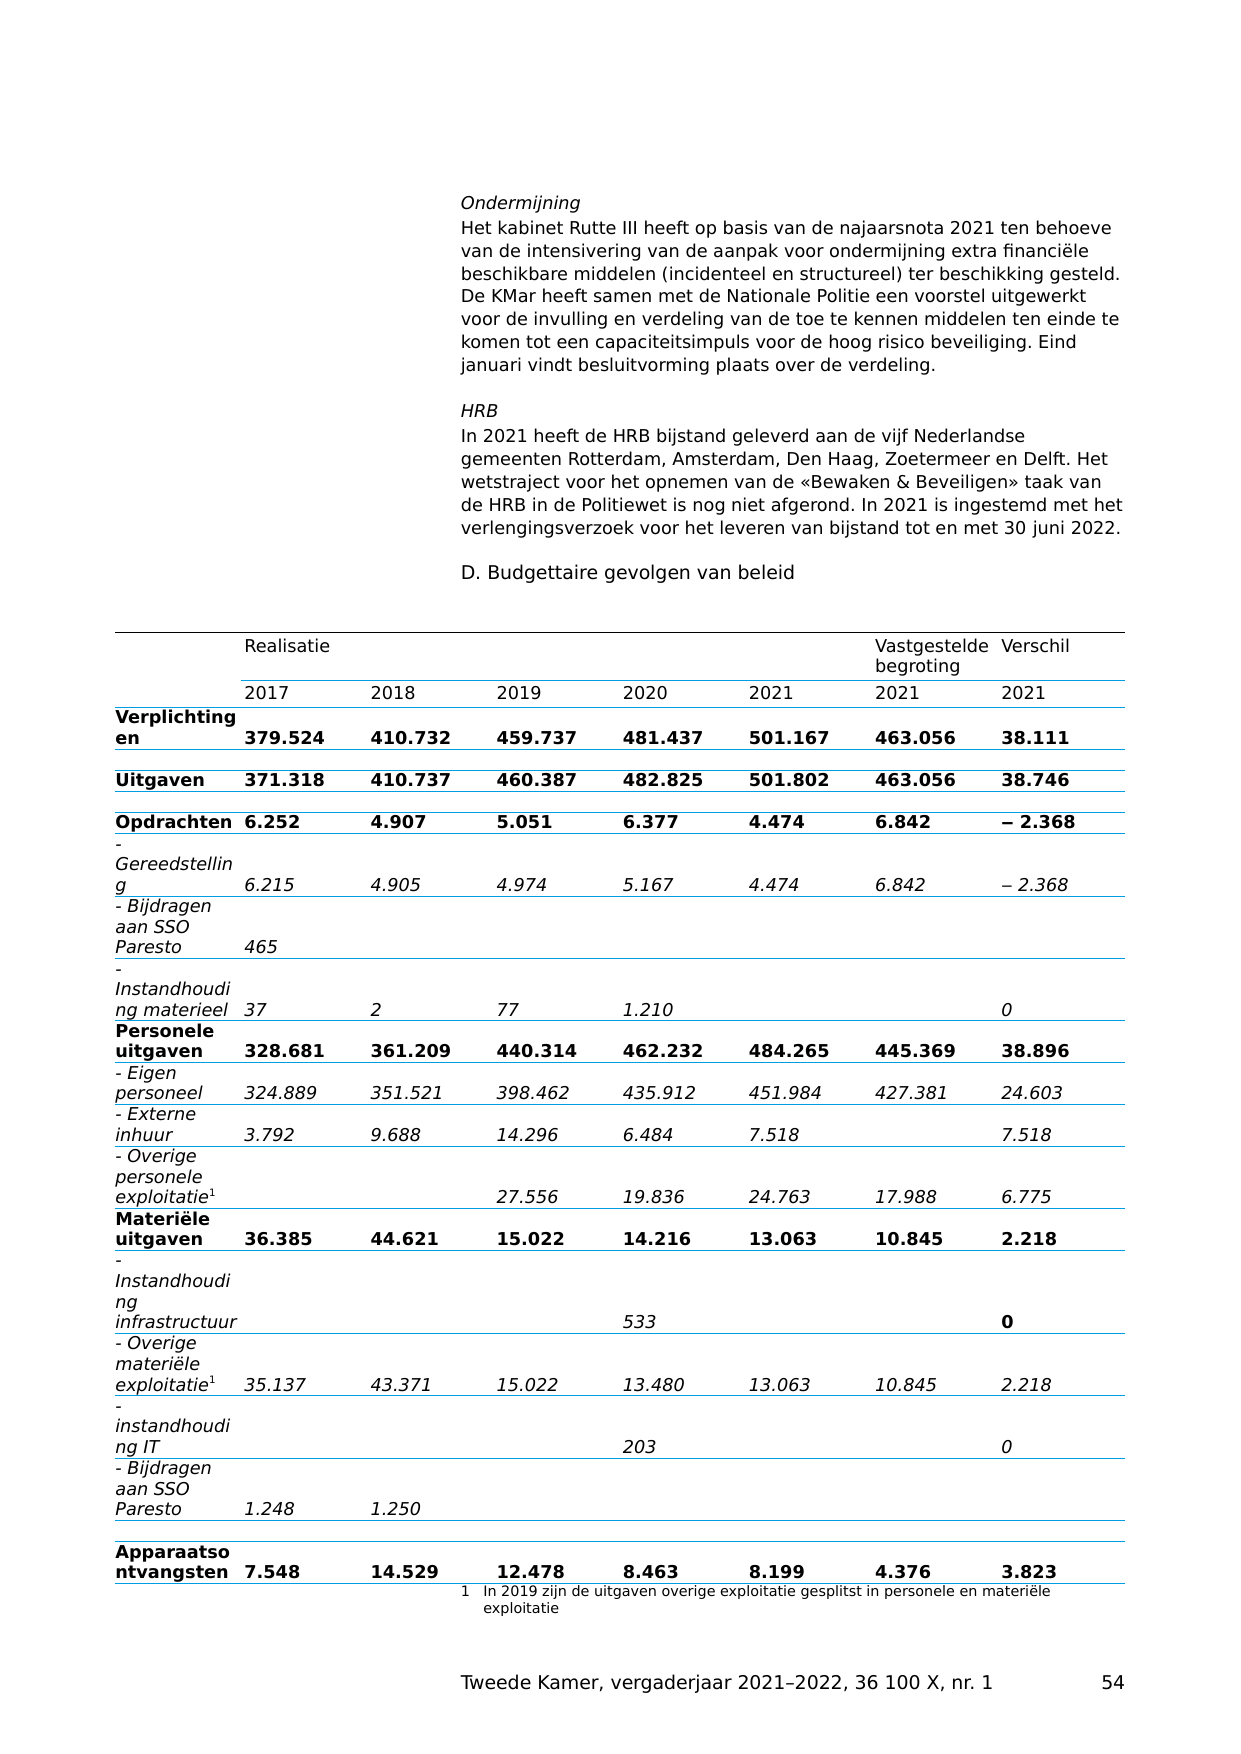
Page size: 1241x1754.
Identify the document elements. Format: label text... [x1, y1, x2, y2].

table_cell 4.905 [368, 834, 493, 896]
table_cell 2021 [872, 681, 998, 707]
table_cell [872, 959, 998, 1020]
table_cell 10.845 [872, 1209, 998, 1250]
table_cell [872, 792, 998, 812]
text HRB [461, 399, 1125, 422]
table_cell 6.252 [241, 813, 367, 833]
table_cell 398.462 [494, 1063, 620, 1104]
table_cell - Bijdragen aan SSO Paresto [115, 897, 241, 958]
table_cell 2020 [620, 681, 746, 707]
table_cell 351.521 [368, 1063, 493, 1104]
table_cell 13.063 [746, 1334, 872, 1395]
table_cell 4.974 [494, 834, 620, 896]
table_cell 2 [368, 959, 493, 1020]
table_cell 481.437 [620, 708, 746, 748]
table_cell 533 [620, 1251, 746, 1333]
list In 2019 zijn de uitgaven overige exploitatie gesplitst in personele en materiële exploitatie [461, 1584, 1125, 1617]
table_cell [872, 1251, 998, 1333]
table_cell 6.215 [241, 834, 367, 896]
table_cell [494, 1521, 620, 1541]
table_cell -Instandhouding infrastructuur [115, 1251, 241, 1333]
table_cell 15.022 [494, 1334, 620, 1395]
table_cell 37 [241, 959, 367, 1020]
table_cell 6.484 [620, 1105, 746, 1146]
table_cell [494, 792, 620, 812]
table_cell - Bijdragen aan SSO Paresto [115, 1459, 241, 1520]
table_cell 15.022 [494, 1209, 620, 1250]
table_cell [872, 897, 998, 958]
table_cell 462.232 [620, 1021, 746, 1062]
table_cell 6.842 [872, 813, 998, 833]
table_cell 8.199 [746, 1542, 872, 1583]
table_cell 13.063 [746, 1209, 872, 1250]
table_cell [368, 1521, 493, 1541]
table_cell [241, 1147, 367, 1208]
table_cell 2021 [746, 681, 872, 707]
table_cell 6.842 [872, 834, 998, 896]
table_cell [494, 750, 620, 770]
table_cell 2.218 [998, 1209, 1125, 1250]
table_cell 410.737 [368, 771, 493, 791]
table_cell 501.802 [746, 771, 872, 791]
table_cell 38.896 [998, 1021, 1125, 1062]
table_cell Personele uitgaven [115, 1021, 241, 1062]
table_cell Realisatie [241, 633, 872, 680]
table_cell [494, 1251, 620, 1333]
table_cell 324.889 [241, 1063, 367, 1104]
table_cell 10.845 [872, 1334, 998, 1395]
table_cell 2018 [368, 681, 493, 707]
table_cell [746, 1459, 872, 1520]
table_cell 463.056 [872, 771, 998, 791]
table_cell [872, 1521, 998, 1541]
table_cell Materiële uitgaven [115, 1209, 241, 1250]
table_cell 1.210 [620, 959, 746, 1020]
table_cell 36.385 [241, 1209, 367, 1250]
table_cell 451.984 [746, 1063, 872, 1104]
table_cell 6.775 [998, 1147, 1125, 1208]
table_cell 1.250 [368, 1459, 493, 1520]
table_cell 361.209 [368, 1021, 493, 1062]
table_cell 328.681 [241, 1021, 367, 1062]
table_header Tabel 9 Budgettaire gevolgen van beleidsartikel 5 Koninklijke Marechaussee (bedragen x € 1.000) [115, 607, 1125, 632]
table_cell [998, 750, 1125, 770]
table_cell - Instandhouding materieel [115, 959, 241, 1020]
table_cell [368, 1396, 493, 1458]
table_cell 435.912 [620, 1063, 746, 1104]
text In 2021 heeft de HRB bijstand geleverd aan de vijf Nederlandse gemeenten Rotterdam, Amsterdam, Den Haag, Zoetermeer en Delft. Het wetstraject voor het opnemen van de «Bewaken & Beveiligen» taak van de HRB in de Politiewet is nog niet afgerond. In 2021 is ingestemd met het verlengingsverzoek voor het leveren van bijstand tot en met 30 juni 2022. [461, 424, 1125, 539]
table_cell - Eigen personeel [115, 1063, 241, 1104]
table_cell [746, 897, 872, 958]
table_cell 371.318 [241, 771, 367, 791]
table_cell 3.823 [998, 1542, 1125, 1583]
table_cell 501.167 [746, 708, 872, 748]
table_cell [620, 897, 746, 958]
table_cell 482.825 [620, 771, 746, 791]
table_cell 465 [241, 897, 367, 958]
table_cell - Gereedstelling [115, 834, 241, 896]
table_cell 17.988 [872, 1147, 998, 1208]
table_cell Verplichtingen [115, 708, 241, 748]
table_cell 4.907 [368, 813, 493, 833]
table_cell [241, 1521, 367, 1541]
table_cell - Overige personele exploitatie1 [115, 1147, 241, 1208]
table_cell 44.621 [368, 1209, 493, 1250]
table_cell 5.051 [494, 813, 620, 833]
table_cell 0 [998, 959, 1125, 1020]
table_cell 459.737 [494, 708, 620, 748]
table_cell [494, 1396, 620, 1458]
table_cell 427.381 [872, 1063, 998, 1104]
table_cell 2021 [998, 681, 1125, 707]
table_cell [746, 959, 872, 1020]
table_cell 9.688 [368, 1105, 493, 1146]
table_cell 7.518 [746, 1105, 872, 1146]
table_cell 14.216 [620, 1209, 746, 1250]
table_cell 14.296 [494, 1105, 620, 1146]
table_cell [746, 1251, 872, 1333]
table_cell 24.763 [746, 1147, 872, 1208]
table_cell [746, 792, 872, 812]
table_cell - Externe inhuur [115, 1105, 241, 1146]
table_cell 2019 [494, 681, 620, 707]
table_cell [241, 1251, 367, 1333]
table_cell 8.463 [620, 1542, 746, 1583]
title D. Budgettaire gevolgen van beleid [461, 562, 1125, 583]
table_cell [241, 1396, 367, 1458]
table_cell 7.518 [998, 1105, 1125, 1146]
table_cell 27.556 [494, 1147, 620, 1208]
table_cell 19.836 [620, 1147, 746, 1208]
table_cell [872, 1396, 998, 1458]
table_cell 4.474 [746, 834, 872, 896]
table_cell 440.314 [494, 1021, 620, 1062]
table_cell 4.376 [872, 1542, 998, 1583]
table_cell 6.377 [620, 813, 746, 833]
table_cell 2017 [241, 681, 367, 707]
table_cell 0 [998, 1251, 1125, 1333]
table_cell 203 [620, 1396, 746, 1458]
table_cell 1.248 [241, 1459, 367, 1520]
table_cell [115, 750, 241, 770]
table_cell 77 [494, 959, 620, 1020]
table_cell ‒ 2.368 [998, 834, 1125, 896]
table_cell - instandhouding IT [115, 1396, 241, 1458]
table_cell [368, 1147, 493, 1208]
table_cell Verschil [998, 633, 1125, 680]
text Het kabinet Rutte III heeft op basis van de najaarsnota 2021 ten behoeve van de intensivering van de aanpak voor ondermijning extra financiële beschikbare middelen (incidenteel en structureel) ter beschikking gesteld. De KMar heeft samen met de Nationale Politie een voorstel uitgewerkt voor de invulling en verdeling van de toe te kennen middelen ten einde te komen tot een capaciteitsimpuls voor de hoog risico beveiliging. Eind januari vindt besluitvorming plaats over de verdeling. [461, 216, 1125, 376]
text Ondermijning [461, 191, 1125, 214]
table_cell [998, 1521, 1125, 1541]
table_cell [241, 792, 367, 812]
table_cell [620, 1521, 746, 1541]
table_cell Uitgaven [115, 771, 241, 791]
table_cell 38.111 [998, 708, 1125, 748]
table_cell 484.265 [746, 1021, 872, 1062]
table_cell [368, 750, 493, 770]
table_cell [746, 1396, 872, 1458]
table_cell [368, 792, 493, 812]
table_cell [746, 750, 872, 770]
table_cell [872, 750, 998, 770]
table_cell [872, 1105, 998, 1146]
table_cell [115, 1521, 241, 1541]
table_cell Opdrachten [115, 813, 241, 833]
table_cell 24.603 [998, 1063, 1125, 1104]
table_cell [998, 1459, 1125, 1520]
table_cell 5.167 [620, 834, 746, 896]
table_cell 3.792 [241, 1105, 367, 1146]
table_cell [115, 792, 241, 812]
table_cell Vastgestelde begroting [872, 633, 998, 680]
table_cell 410.732 [368, 708, 493, 748]
table_cell [115, 633, 241, 707]
table_cell [368, 897, 493, 958]
table_cell [494, 897, 620, 958]
table_cell [998, 897, 1125, 958]
table_cell 12.478 [494, 1542, 620, 1583]
table_cell ‒ 2.368 [998, 813, 1125, 833]
table_cell 13.480 [620, 1334, 746, 1395]
table_cell [494, 1459, 620, 1520]
table_cell 445.369 [872, 1021, 998, 1062]
table_cell [241, 750, 367, 770]
table_cell [998, 792, 1125, 812]
table_cell 0 [998, 1396, 1125, 1458]
table_cell [620, 1459, 746, 1520]
table_cell Apparaatsontvangsten [115, 1542, 241, 1583]
table_cell 7.548 [241, 1542, 367, 1583]
table_cell - Overige materiële exploitatie1 [115, 1334, 241, 1395]
table_cell 4.474 [746, 813, 872, 833]
table_cell [620, 750, 746, 770]
table_cell [368, 1251, 493, 1333]
table_cell 379.524 [241, 708, 367, 748]
table_cell [620, 792, 746, 812]
table_cell 35.137 [241, 1334, 367, 1395]
table_cell 2.218 [998, 1334, 1125, 1395]
table_cell [746, 1521, 872, 1541]
table_cell 14.529 [368, 1542, 493, 1583]
table_cell 38.746 [998, 771, 1125, 791]
table_cell 43.371 [368, 1334, 493, 1395]
table_cell 460.387 [494, 771, 620, 791]
table_cell [872, 1459, 998, 1520]
table_cell 463.056 [872, 708, 998, 748]
